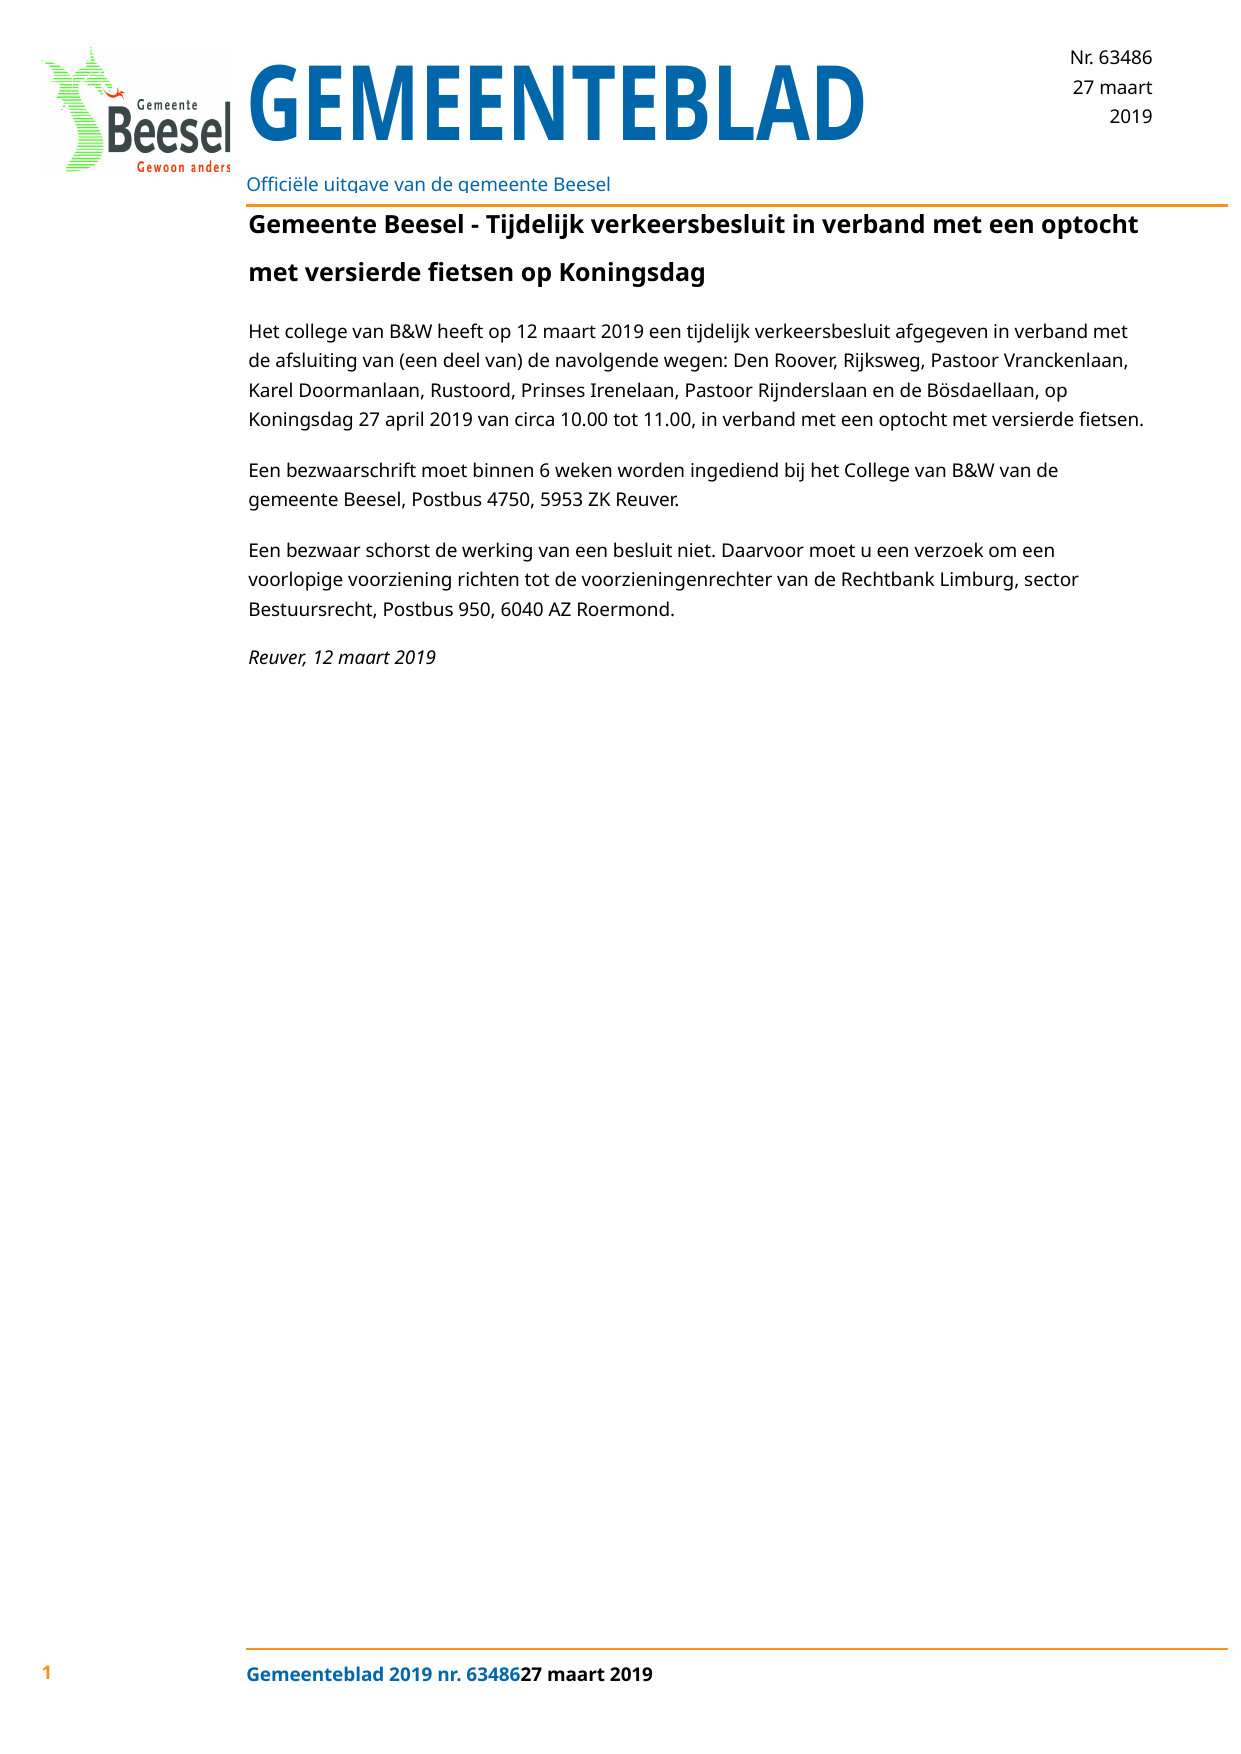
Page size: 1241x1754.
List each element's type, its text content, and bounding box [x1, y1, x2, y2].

text Gemeente Beesel - Tijdelijk verkeersbesluit in verband met een optocht met versierde fietsen op Koningsdag [248, 207, 1152, 288]
text Een bezwaarschrift moet binnen 6 weken worden ingediend bij het College van B&W van de gemeente Beesel, Postbus 4750, 5953 ZK Reuver. [248, 457, 1152, 512]
text Een bezwaar schorst de werking van een besluit niet. Daarvoor moet u een verzoek om een voorlopige voorziening richten tot de voorzieningenrechter van de Rechtbank Limburg, sector Bestuursrecht, Postbus 950, 6040 AZ Roermond. [248, 537, 1152, 622]
text Het college van B&W heeft op 12 maart 2019 een tijdelijk verkeersbesluit afgegeven in verband met de afsluiting van (een deel van) de navolgende wegen: Den Roover, Rijksweg, Pastoor Vranckenlaan, Karel Doormanlaan, Rustoord, Prinses Irenelaan, Pastoor Rijnderslaan en de Bösdaellaan, op Koningsdag 27 april 2019 van circa 10.00 tot 11.00, in verband met een optocht met versierde fietsen. [248, 318, 1152, 432]
picture [41, 47, 231, 172]
text Reuver, 12 maart 2019 [248, 644, 1152, 670]
